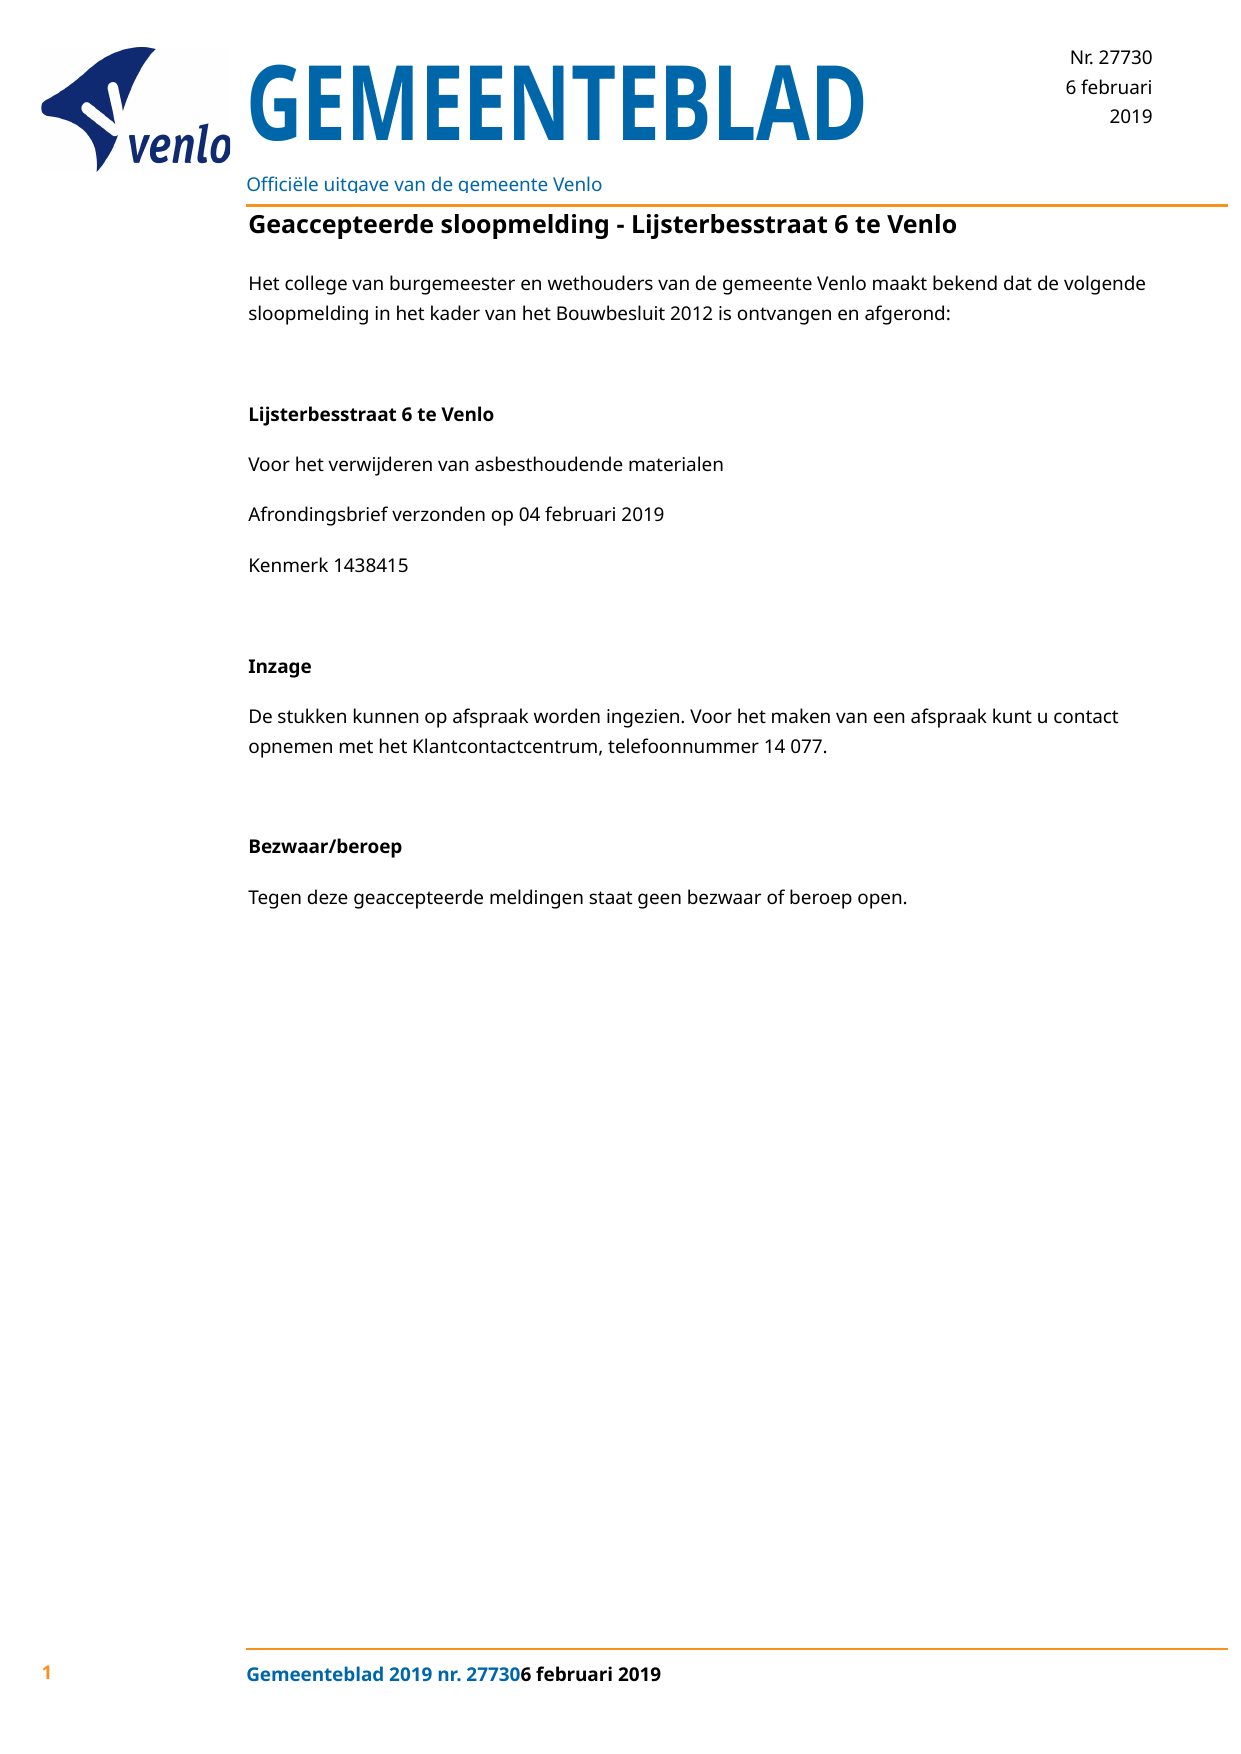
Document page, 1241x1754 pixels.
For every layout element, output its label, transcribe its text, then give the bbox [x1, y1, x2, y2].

text Afrondingsbrief verzonden op 04 februari 2019 [248, 502, 1152, 527]
text De stukken kunnen op afspraak worden ingezien. Voor het maken van een afspraak kunt u contact opnemen met het Klantcontactcentrum, telefoonnummer 14 077. [248, 703, 1152, 758]
picture [41, 47, 231, 172]
text Tegen deze geaccepteerde meldingen staat geen bezwaar of beroep open. [248, 884, 1152, 910]
text Geaccepteerde sloopmelding - Lijsterbesstraat 6 te Venlo [248, 207, 1152, 241]
text Kenmerk 1438415 [248, 552, 1152, 578]
text Het college van burgemeester en wethouders van de gemeente Venlo maakt bekend dat de volgende sloopmelding in het kader van het Bouwbesluit 2012 is ontvangen en afgerond: [248, 270, 1152, 326]
text Lijsterbesstraat 6 te Venlo [248, 401, 1152, 426]
text Inzage [248, 653, 1152, 678]
text Bezwaar/beroep [248, 834, 1152, 859]
text Voor het verwijderen van asbesthoudende materialen [248, 451, 1152, 477]
